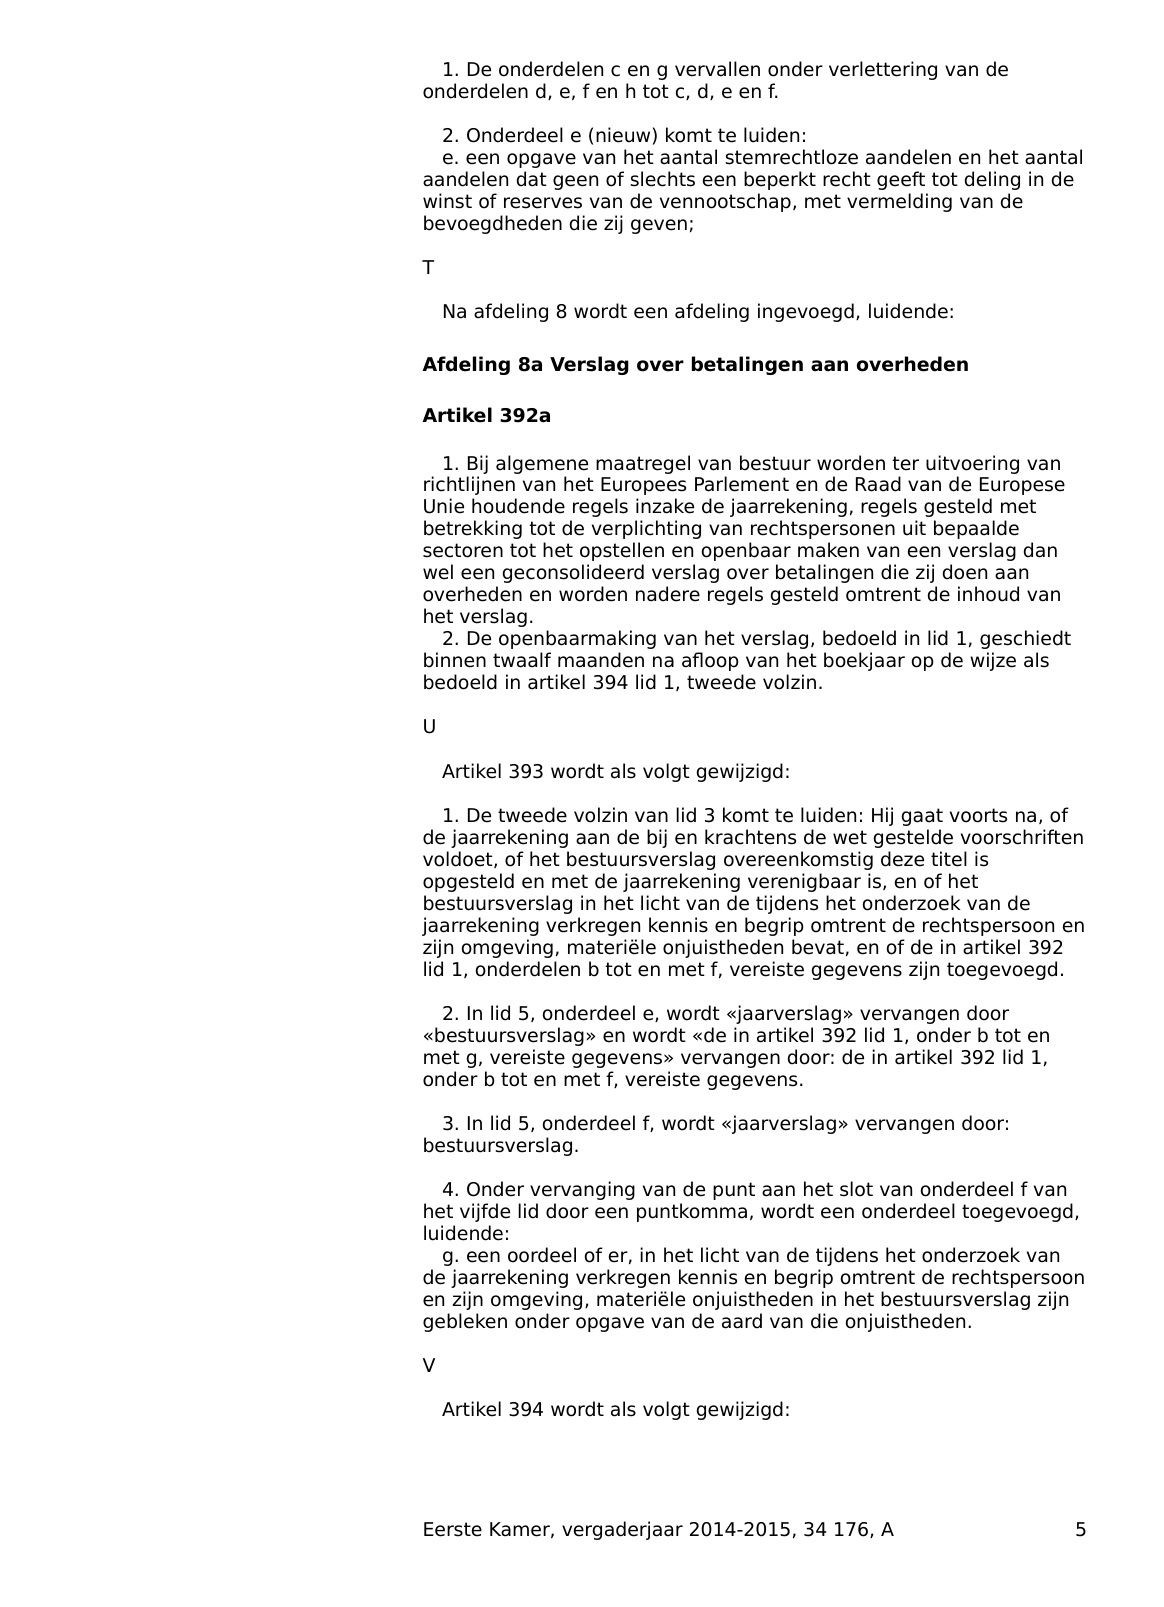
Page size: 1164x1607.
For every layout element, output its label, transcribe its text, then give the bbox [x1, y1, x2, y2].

text Artikel 394 wordt als volgt gewijzigd: [422, 1399, 1087, 1421]
text e. een opgave van het aantal stemrechtloze aandelen en het aantal aandelen dat geen of slechts een beperkt recht geeft tot deling in de winst of reserves van de vennootschap, met vermelding van de bevoegdheden die zij geven; [422, 147, 1087, 235]
text 4. Onder vervanging van de punt aan het slot van onderdeel f van het vijfde lid door een puntkomma, wordt een onderdeel toegevoegd, luidende: [422, 1179, 1087, 1245]
text 1. De tweede volzin van lid 3 komt te luiden: Hij gaat voorts na, of de jaarrekening aan de bij en krachtens de wet gestelde voorschriften voldoet, of het bestuursverslag overeenkomstig deze titel is opgesteld en met de jaarrekening verenigbaar is, en of het bestuursverslag in het licht van de tijdens het onderzoek van de jaarrekening verkregen kennis en begrip omtrent de rechtspersoon en zijn omgeving, materiële onjuistheden bevat, en of de in artikel 392 lid 1, onderdelen b tot en met f, vereiste gegevens zijn toegevoegd. [422, 805, 1087, 981]
text Na afdeling 8 wordt een afdeling ingevoegd, luidende: [422, 301, 1087, 323]
text T [422, 257, 1087, 279]
subtitle Afdeling 8a Verslag over betalingen aan overheden [422, 353, 1087, 375]
text 2. De openbaarmaking van het verslag, bedoeld in lid 1, geschiedt binnen twaalf maanden na afloop van het boekjaar op de wijze als bedoeld in artikel 394 lid 1, tweede volzin. [422, 628, 1087, 694]
text 1. Bij algemene maatregel van bestuur worden ter uitvoering van richtlijnen van het Europees Parlement en de Raad van de Europese Unie houdende regels inzake de jaarrekening, regels gesteld met betrekking tot de verplichting van rechtspersonen uit bepaalde sectoren tot het opstellen en openbaar maken van een verslag dan wel een geconsolideerd verslag over betalingen die zij doen aan overheden en worden nadere regels gesteld omtrent de inhoud van het verslag. [422, 452, 1087, 628]
subtitle Artikel 392a [422, 405, 1087, 427]
text g. een oordeel of er, in het licht van de tijdens het onderzoek van de jaarrekening verkregen kennis en begrip omtrent de rechtspersoon en zijn omgeving, materiële onjuistheden in het bestuursverslag zijn gebleken onder opgave van de aard van die onjuistheden. [422, 1245, 1087, 1333]
text 2. In lid 5, onderdeel e, wordt «jaarverslag» vervangen door «bestuursverslag» en wordt «de in artikel 392 lid 1, onder b tot en met g, vereiste gegevens» vervangen door: de in artikel 392 lid 1, onder b tot en met f, vereiste gegevens. [422, 1003, 1087, 1091]
text V [422, 1355, 1087, 1377]
text 1. De onderdelen c en g vervallen onder verlettering van de onderdelen d, e, f en h tot c, d, e en f. [422, 59, 1087, 103]
text 2. Onderdeel e (nieuw) komt te luiden: [422, 125, 1087, 147]
text Artikel 393 wordt als volgt gewijzigd: [422, 761, 1087, 782]
text 3. In lid 5, onderdeel f, wordt «jaarverslag» vervangen door: bestuursverslag. [422, 1113, 1087, 1157]
text U [422, 716, 1087, 738]
